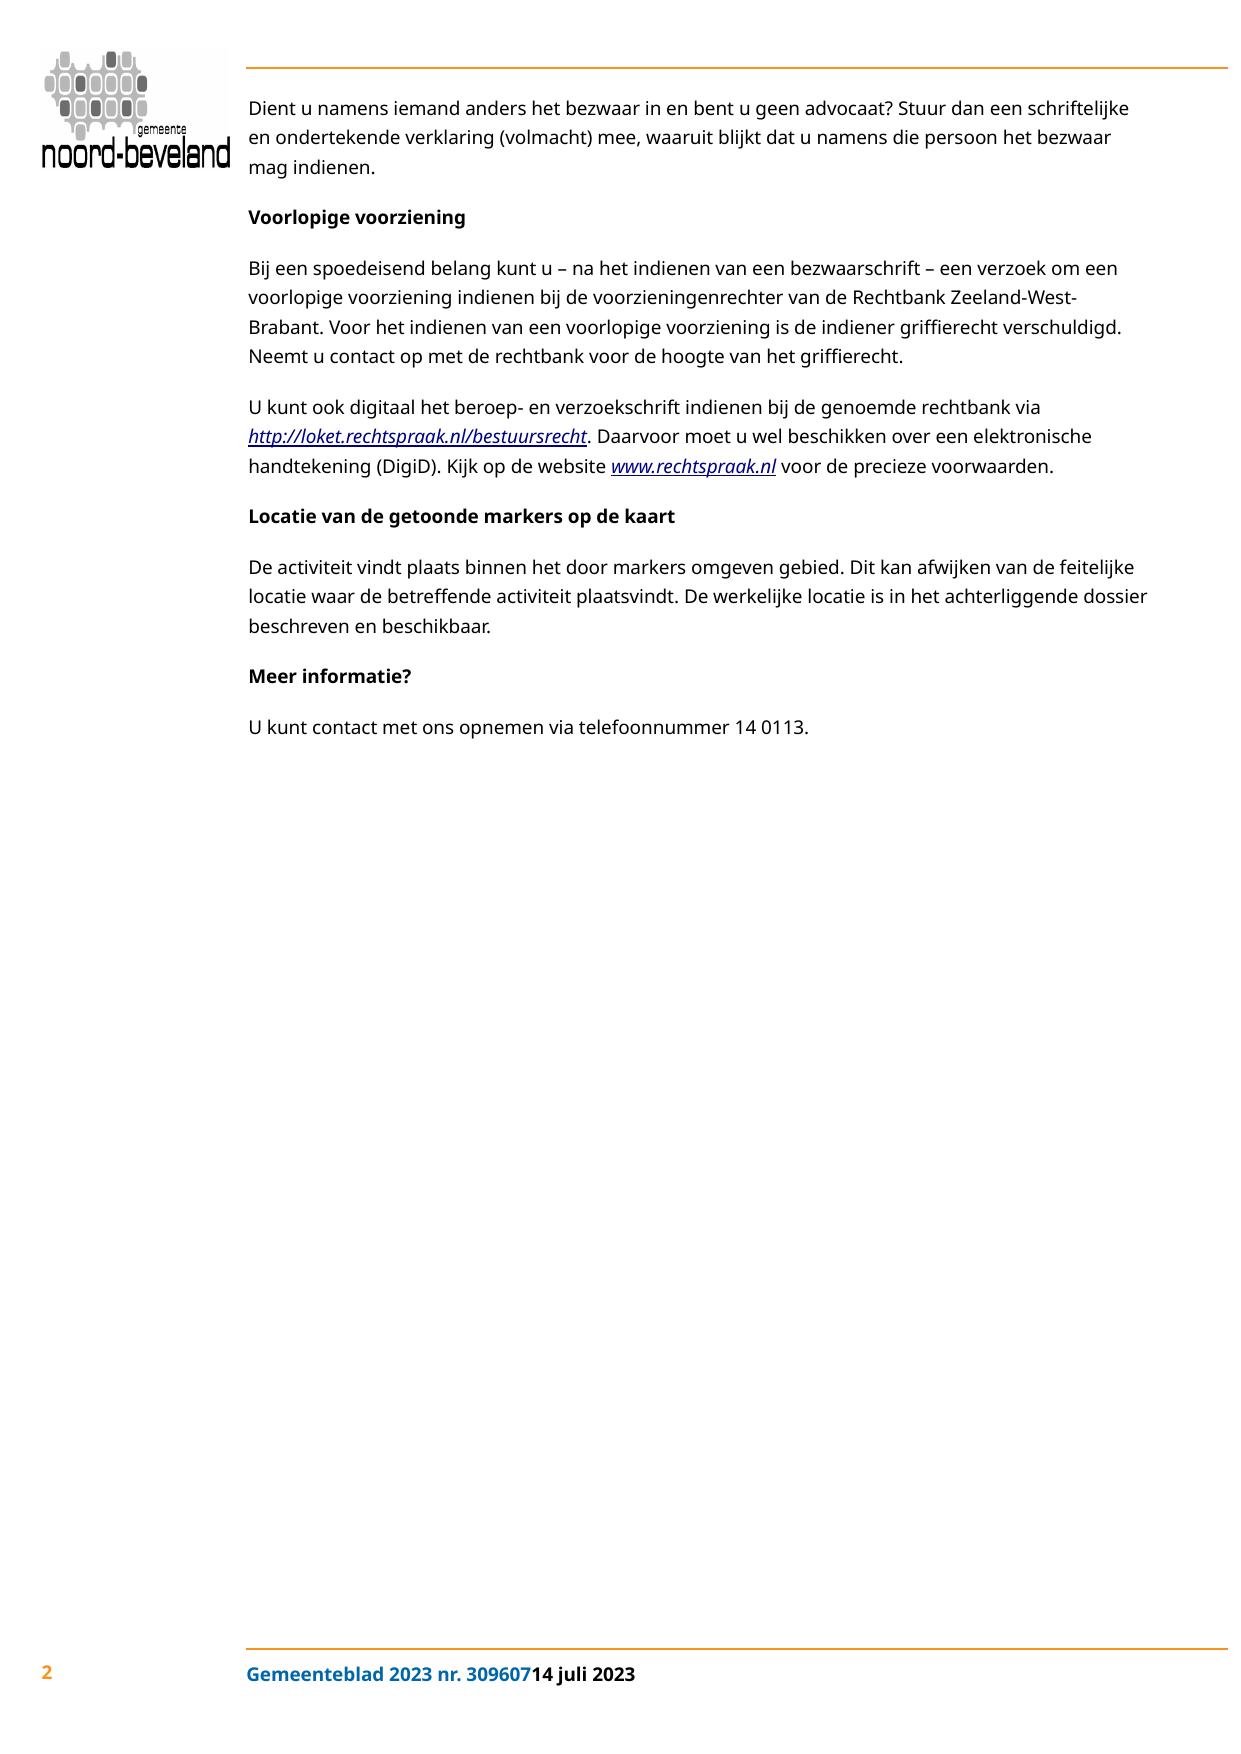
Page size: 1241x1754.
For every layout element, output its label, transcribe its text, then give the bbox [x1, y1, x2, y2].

text De activiteit vindt plaats binnen het door markers omgeven gebied. Dit kan afwijken van de feitelijke locatie waar de betreffende activiteit plaatsvindt. De werkelijke locatie is in het achterliggende dossier beschreven en beschikbaar. [248, 554, 1152, 639]
text U kunt contact met ons opnemen via telefoonnummer 14 0113. [248, 714, 1152, 740]
text Meer informatie? [248, 663, 1152, 689]
picture [41, 47, 231, 172]
text U kunt ook digitaal het beroep- en verzoekschrift indienen bij de genoemde rechtbank via http://loket.rechtspraak.nl/bestuursrecht. Daarvoor moet u wel beschikken over een elektronische handtekening (DigiD). Kijk op de website www.rechtspraak.nl voor de precieze voorwaarden. [248, 394, 1152, 479]
text Locatie van de getoonde markers op de kaart [248, 503, 1152, 529]
text Voorlopige voorziening [248, 204, 1152, 230]
text Dient u namens iemand anders het bezwaar in en bent u geen advocaat? Stuur dan een schriftelijke en ondertekende verklaring (volmacht) mee, waaruit blijkt dat u namens die persoon het bezwaar mag indienen. [248, 95, 1152, 180]
text Bij een spoedeisend belang kunt u – na het indienen van een bezwaarschrift – een verzoek om een voorlopige voorziening indienen bij de voorzieningenrechter van de Rechtbank Zeeland-West-Brabant. Voor het indienen van een voorlopige voorziening is de indiener griffierecht verschuldigd. Neemt u contact op met de rechtbank voor de hoogte van het griffierecht. [248, 255, 1152, 369]
